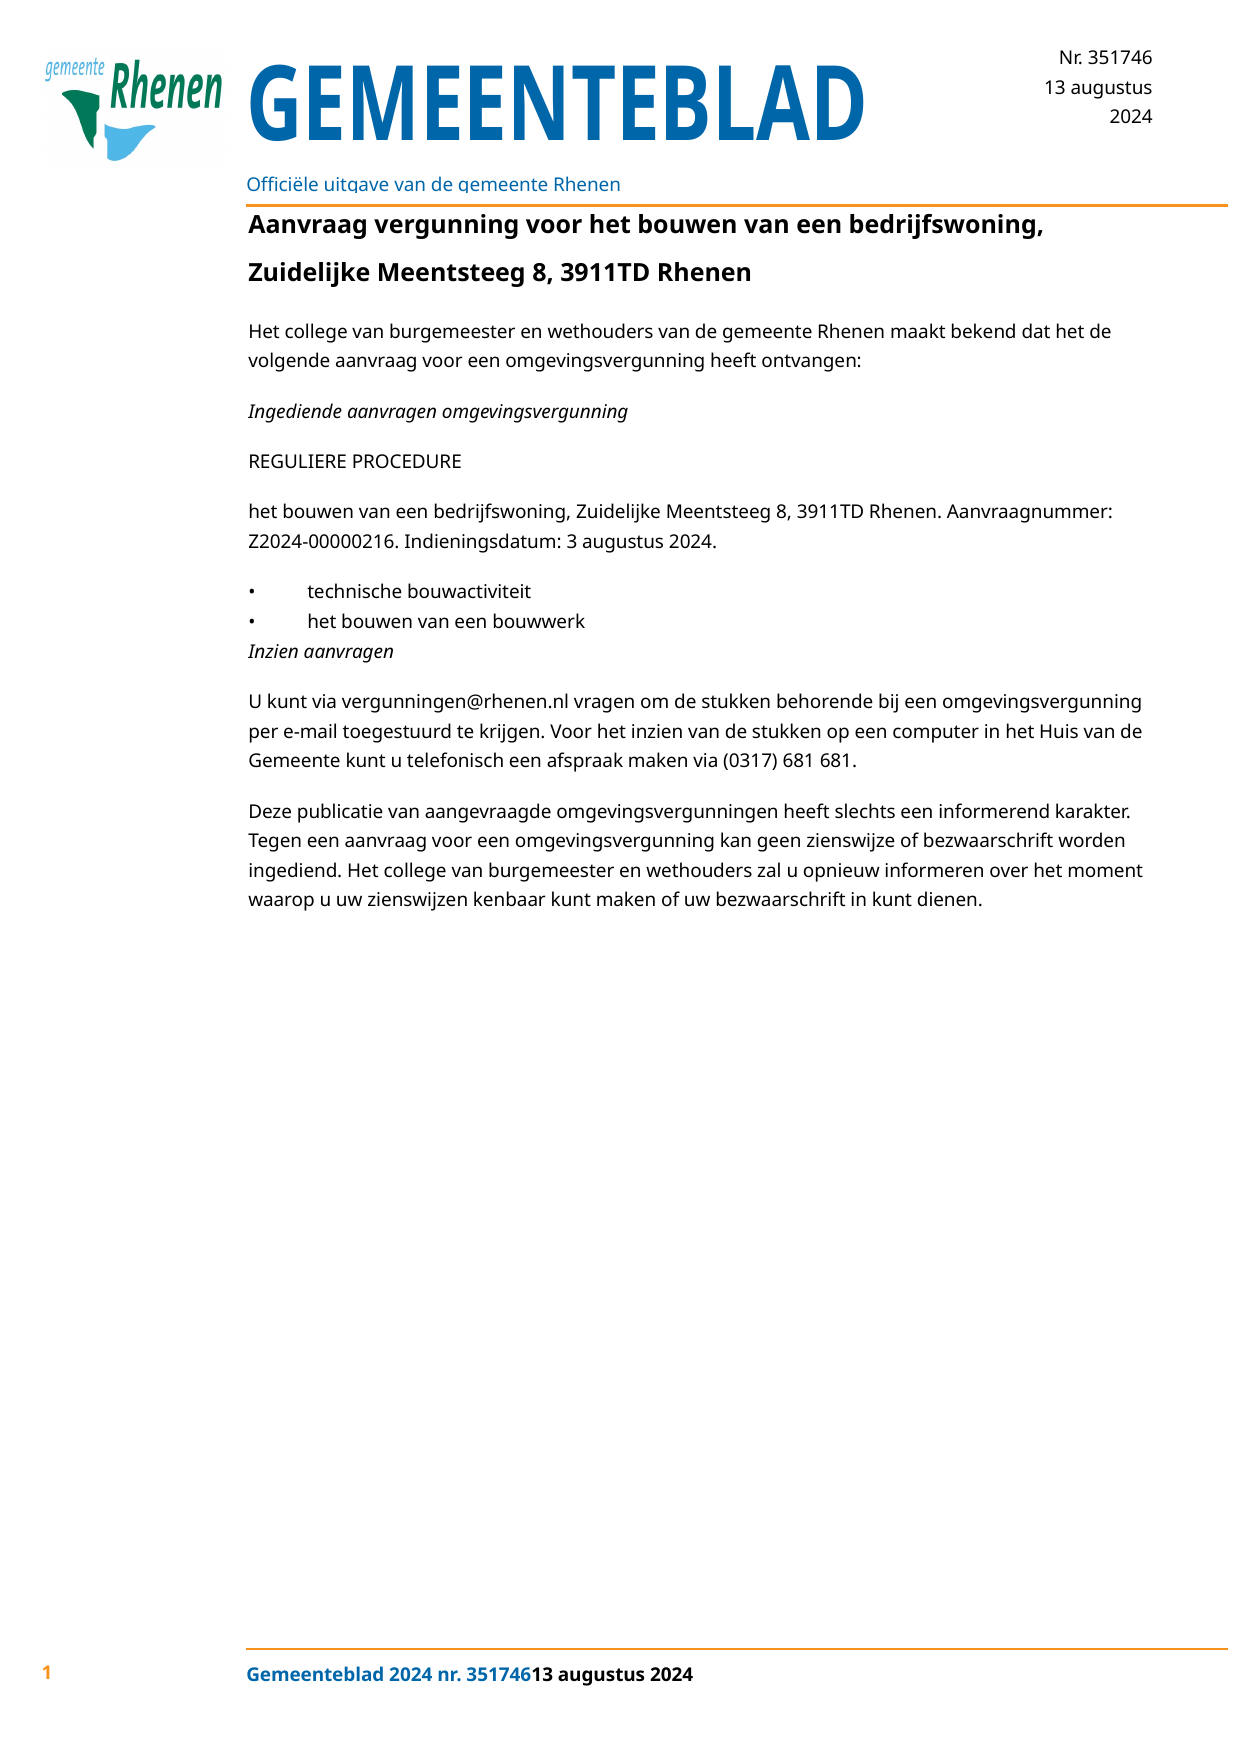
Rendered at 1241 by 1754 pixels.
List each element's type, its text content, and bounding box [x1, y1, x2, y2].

text Inzien aanvragen [248, 638, 1152, 664]
text REGULIERE PROCEDURE [248, 448, 1152, 474]
text U kunt via vergunningen@rhenen.nl vragen om de stukken behorende bij een omgevingsvergunning per e-mail toegestuurd te krijgen. Voor het inzien van de stukken op een computer in het Huis van de Gemeente kunt u telefonisch een afspraak maken via (0317) 681 681. [248, 688, 1152, 773]
text het bouwen van een bedrijfswoning, Zuidelijke Meentsteeg 8, 3911TD Rhenen. Aanvraagnummer: Z2024-00000216. Indieningsdatum: 3 augustus 2024. [248, 499, 1152, 554]
picture [41, 47, 231, 172]
text Deze publicatie van aangevraagde omgevingsvergunningen heeft slechts een informerend karakter. Tegen een aanvraag voor een omgevingsvergunning kan geen zienswijze of bezwaarschrift worden ingediend. Het college van burgemeester en wethouders zal u opnieuw informeren over het moment waarop u uw zienswijzen kenbaar kunt maken of uw bezwaarschrift in kunt dienen. [248, 798, 1152, 912]
list het bouwen van een bouwwerk [248, 608, 1152, 634]
list technische bouwactiviteit [248, 579, 1152, 604]
text Het college van burgemeester en wethouders van de gemeente Rhenen maakt bekend dat het de volgende aanvraag voor een omgevingsvergunning heeft ontvangen: [248, 318, 1152, 373]
text Aanvraag vergunning voor het bouwen van een bedrijfswoning, Zuidelijke Meentsteeg 8, 3911TD Rhenen [248, 207, 1152, 288]
text Ingediende aanvragen omgevingsvergunning [248, 398, 1152, 424]
